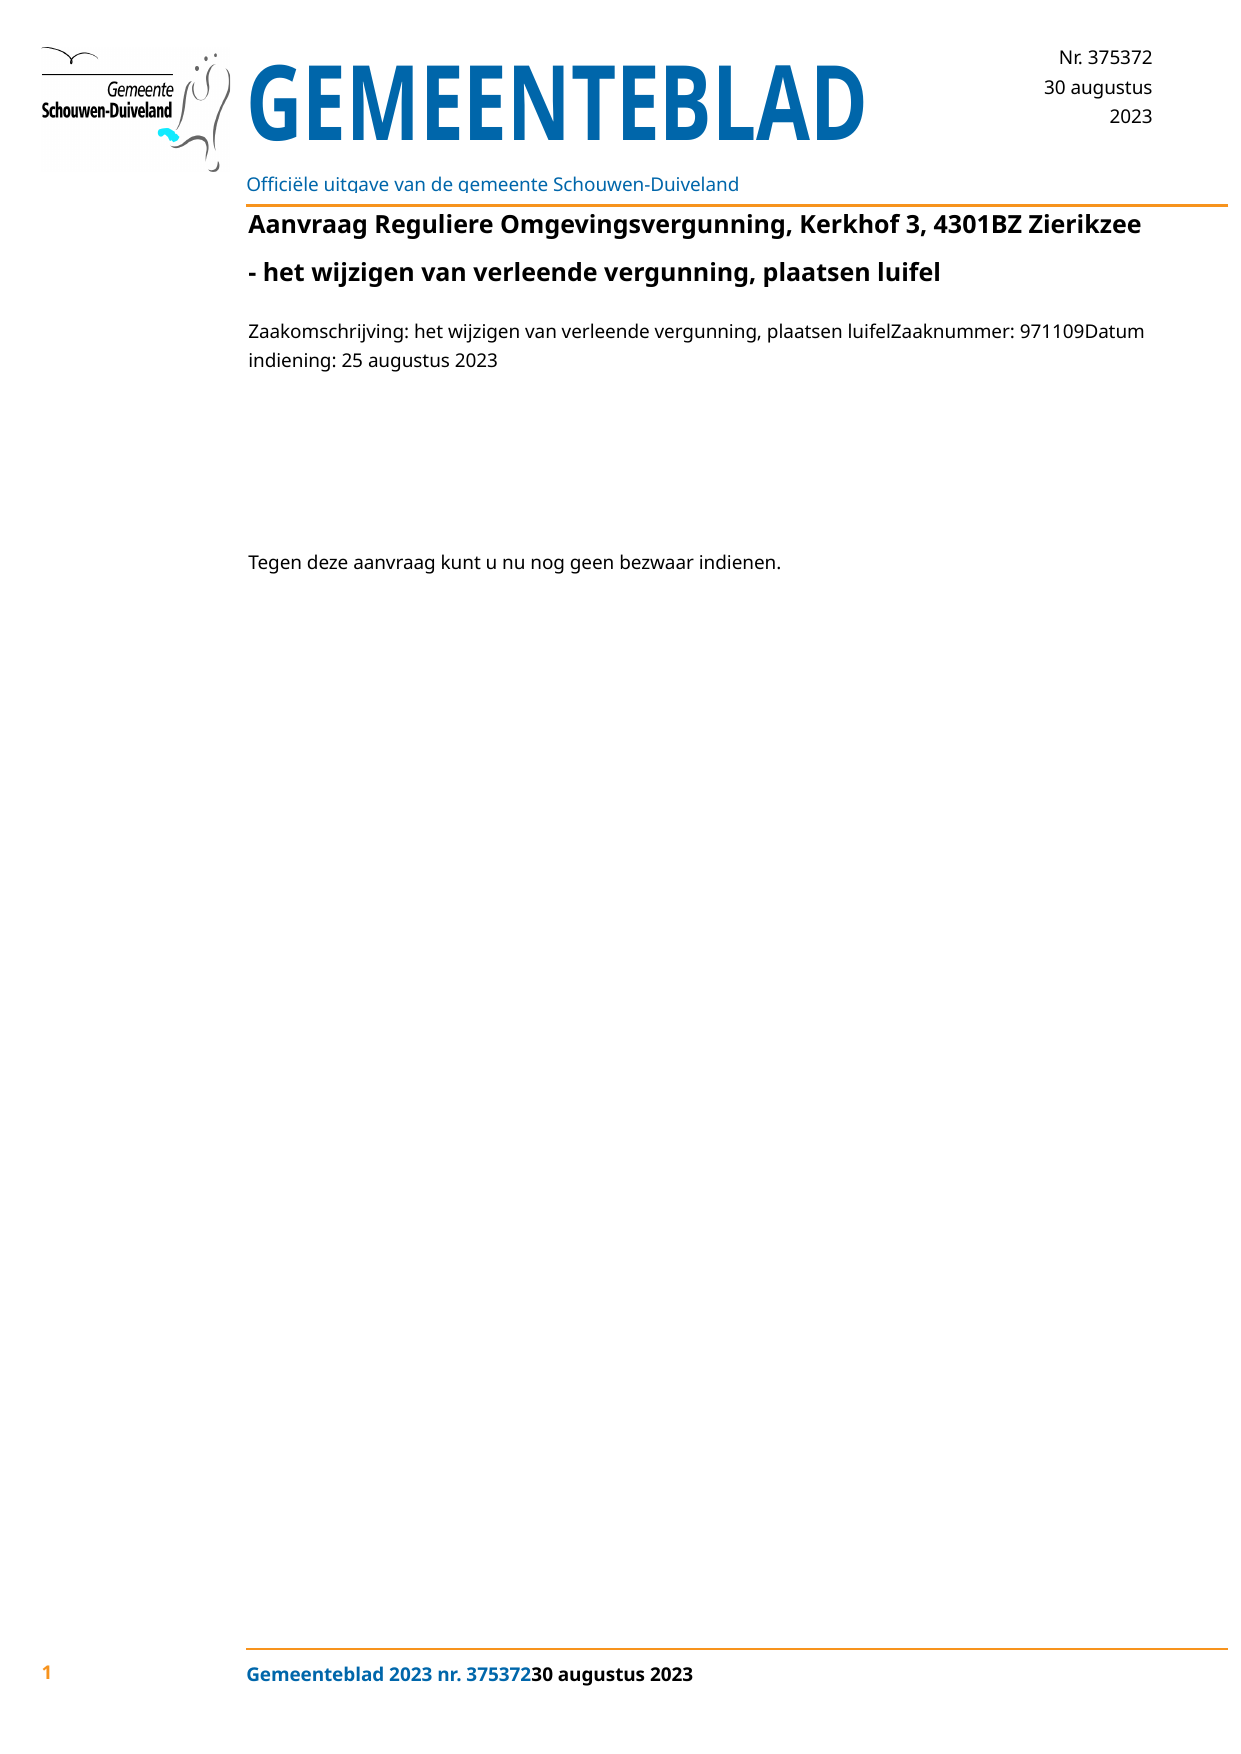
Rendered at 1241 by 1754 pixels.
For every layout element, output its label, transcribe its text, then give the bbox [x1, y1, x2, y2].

picture [41, 47, 231, 172]
text Zaakomschrijving: het wijzigen van verleende vergunning, plaatsen luifelZaaknummer: 971109Datum indiening: 25 augustus 2023 [248, 318, 1152, 373]
text Tegen deze aanvraag kunt u nu nog geen bezwaar indienen. [248, 549, 1152, 575]
text Aanvraag Reguliere Omgevingsvergunning, Kerkhof 3, 4301BZ Zierikzee - het wijzigen van verleende vergunning, plaatsen luifel [248, 207, 1152, 288]
